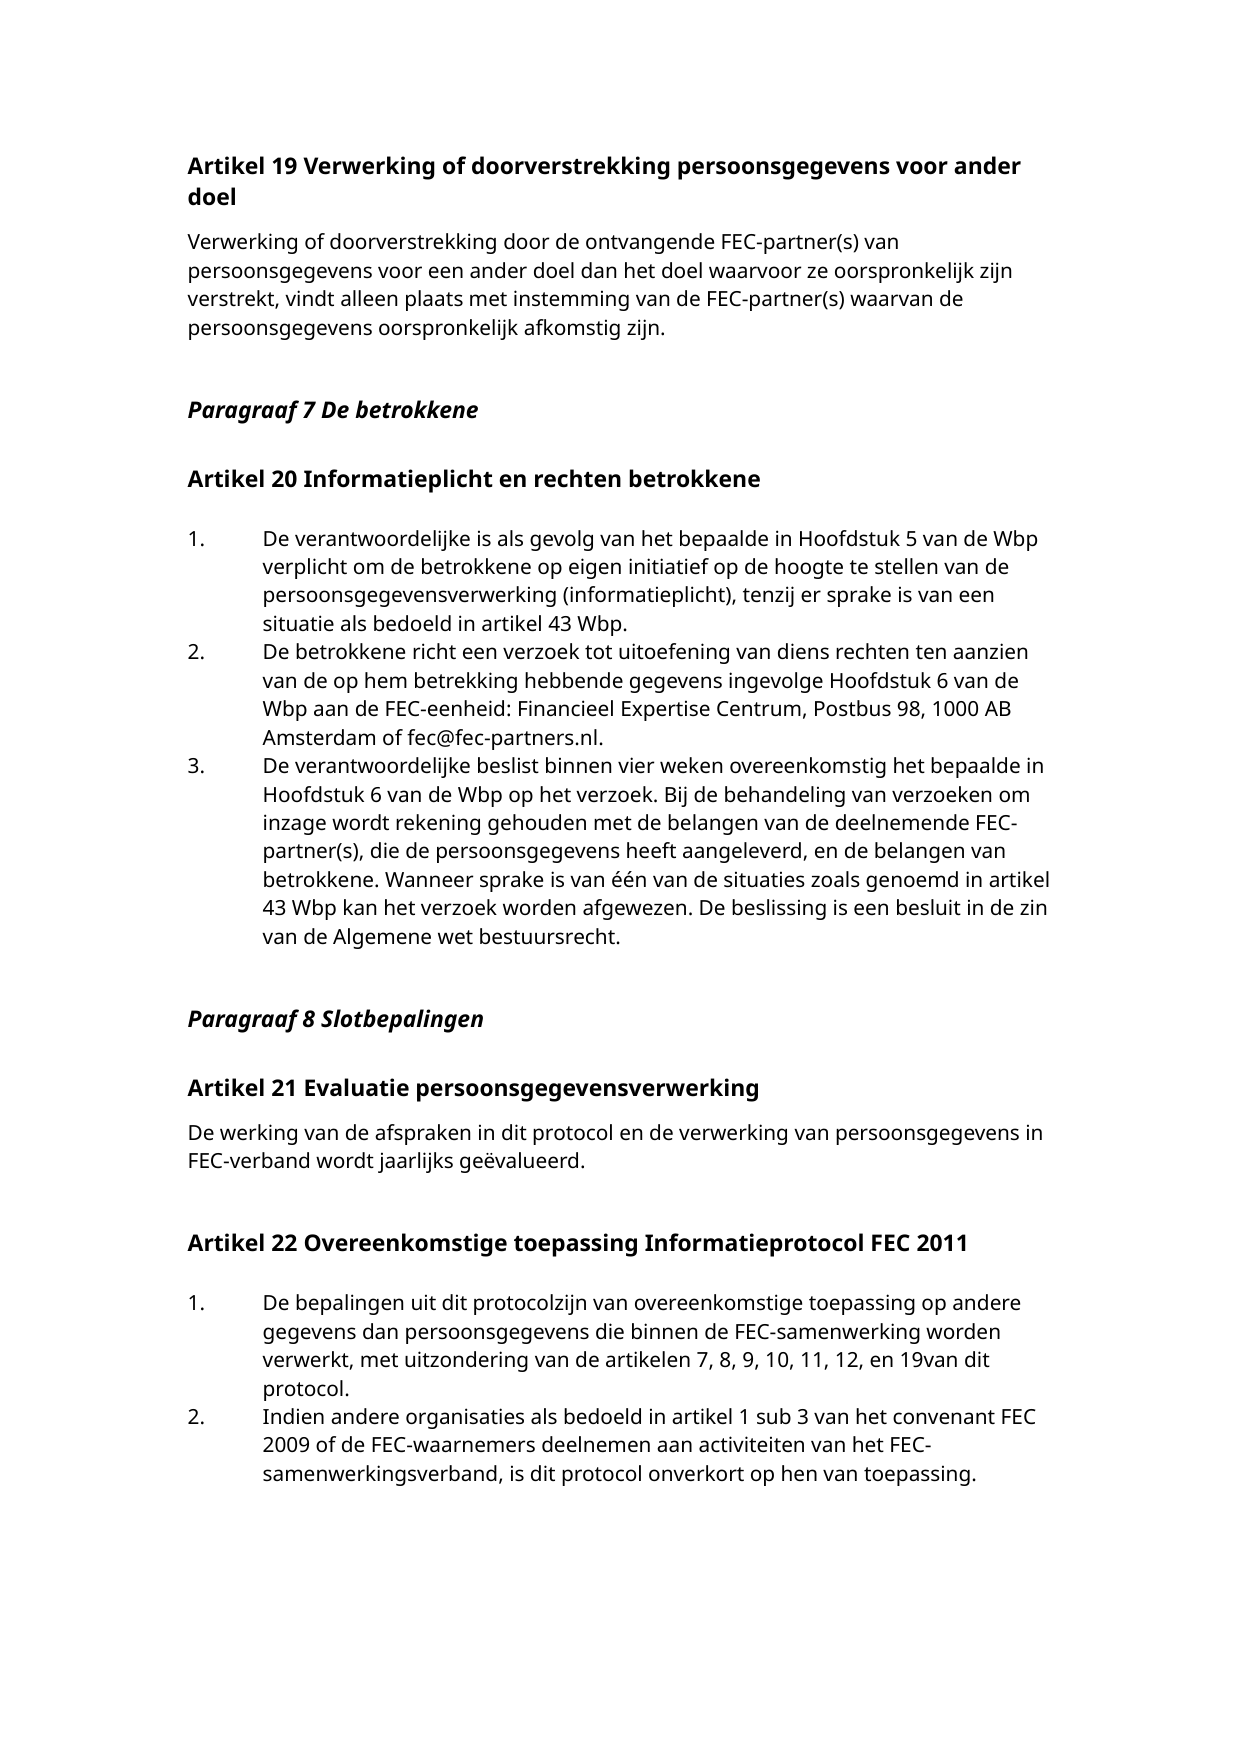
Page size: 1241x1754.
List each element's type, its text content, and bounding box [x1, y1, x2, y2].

subtitle Artikel 21 Evaluatie persoonsgegevensverwerking [187, 1072, 1053, 1103]
list De bepalingen uit dit protocolzijn van overeenkomstige toepassing op andere gegevens dan persoonsgegevens die binnen de FEC-samenwerking worden verwerkt, met uitzondering van de artikelen 7, 8, 9, 10, 11, 12, en 19van dit protocol. [187, 1288, 1053, 1402]
text De werking van de afspraken in dit protocol en de verwerking van persoonsgegevens in FEC-verband wordt jaarlijks geëvalueerd. [187, 1118, 1053, 1175]
subtitle Paragraaf 8 Slotbepalingen [187, 1003, 1053, 1034]
text Verwerking of doorverstrekking door de ontvangende FEC-partner(s) van persoonsgegevens voor een ander doel dan het doel waarvoor ze oorspronkelijk zijn verstrekt, vindt alleen plaats met instemming van de FEC-partner(s) waarvan de persoonsgegevens oorspronkelijk afkomstig zijn. [187, 227, 1053, 341]
subtitle Paragraaf 7 De betrokkene [187, 394, 1053, 425]
list De betrokkene richt een verzoek tot uitoefening van diens rechten ten aanzien van de op hem betrekking hebbende gegevens ingevolge Hoofdstuk 6 van de Wbp aan de FEC-eenheid: Financieel Expertise Centrum, Postbus 98, 1000 AB Amsterdam of fec@fec-partners.nl. [187, 637, 1053, 751]
list De verantwoordelijke is als gevolg van het bepaalde in Hoofdstuk 5 van de Wbp verplicht om de betrokkene op eigen initiatief op de hoogte te stellen van de persoonsgegevensverwerking (informatieplicht), tenzij er sprake is van een situatie als bedoeld in artikel 43 Wbp. [187, 524, 1053, 637]
subtitle Artikel 19 Verwerking of doorverstrekking persoonsgegevens voor ander doel [187, 150, 1053, 212]
subtitle Artikel 22 Overeenkomstige toepassing Informatieprotocol FEC 2011 [187, 1227, 1053, 1258]
subtitle Artikel 20 Informatieplicht en rechten betrokkene [187, 462, 1053, 494]
list De verantwoordelijke beslist binnen vier weken overeenkomstig het bepaalde in Hoofdstuk 6 van de Wbp op het verzoek. Bij de behandeling van verzoeken om inzage wordt rekening gehouden met de belangen van de deelnemende FEC-partner(s), die de persoonsgegevens heeft aangeleverd, en de belangen van betrokkene. Wanneer sprake is van één van de situaties zoals genoemd in artikel 43 Wbp kan het verzoek worden afgewezen. De beslissing is een besluit in de zin van de Algemene wet bestuursrecht. [187, 751, 1053, 950]
list Indien andere organisaties als bedoeld in artikel 1 sub 3 van het convenant FEC 2009 of de FEC-waarnemers deelnemen aan activiteiten van het FEC-samenwerkingsverband, is dit protocol onverkort op hen van toepassing. [187, 1402, 1053, 1487]
